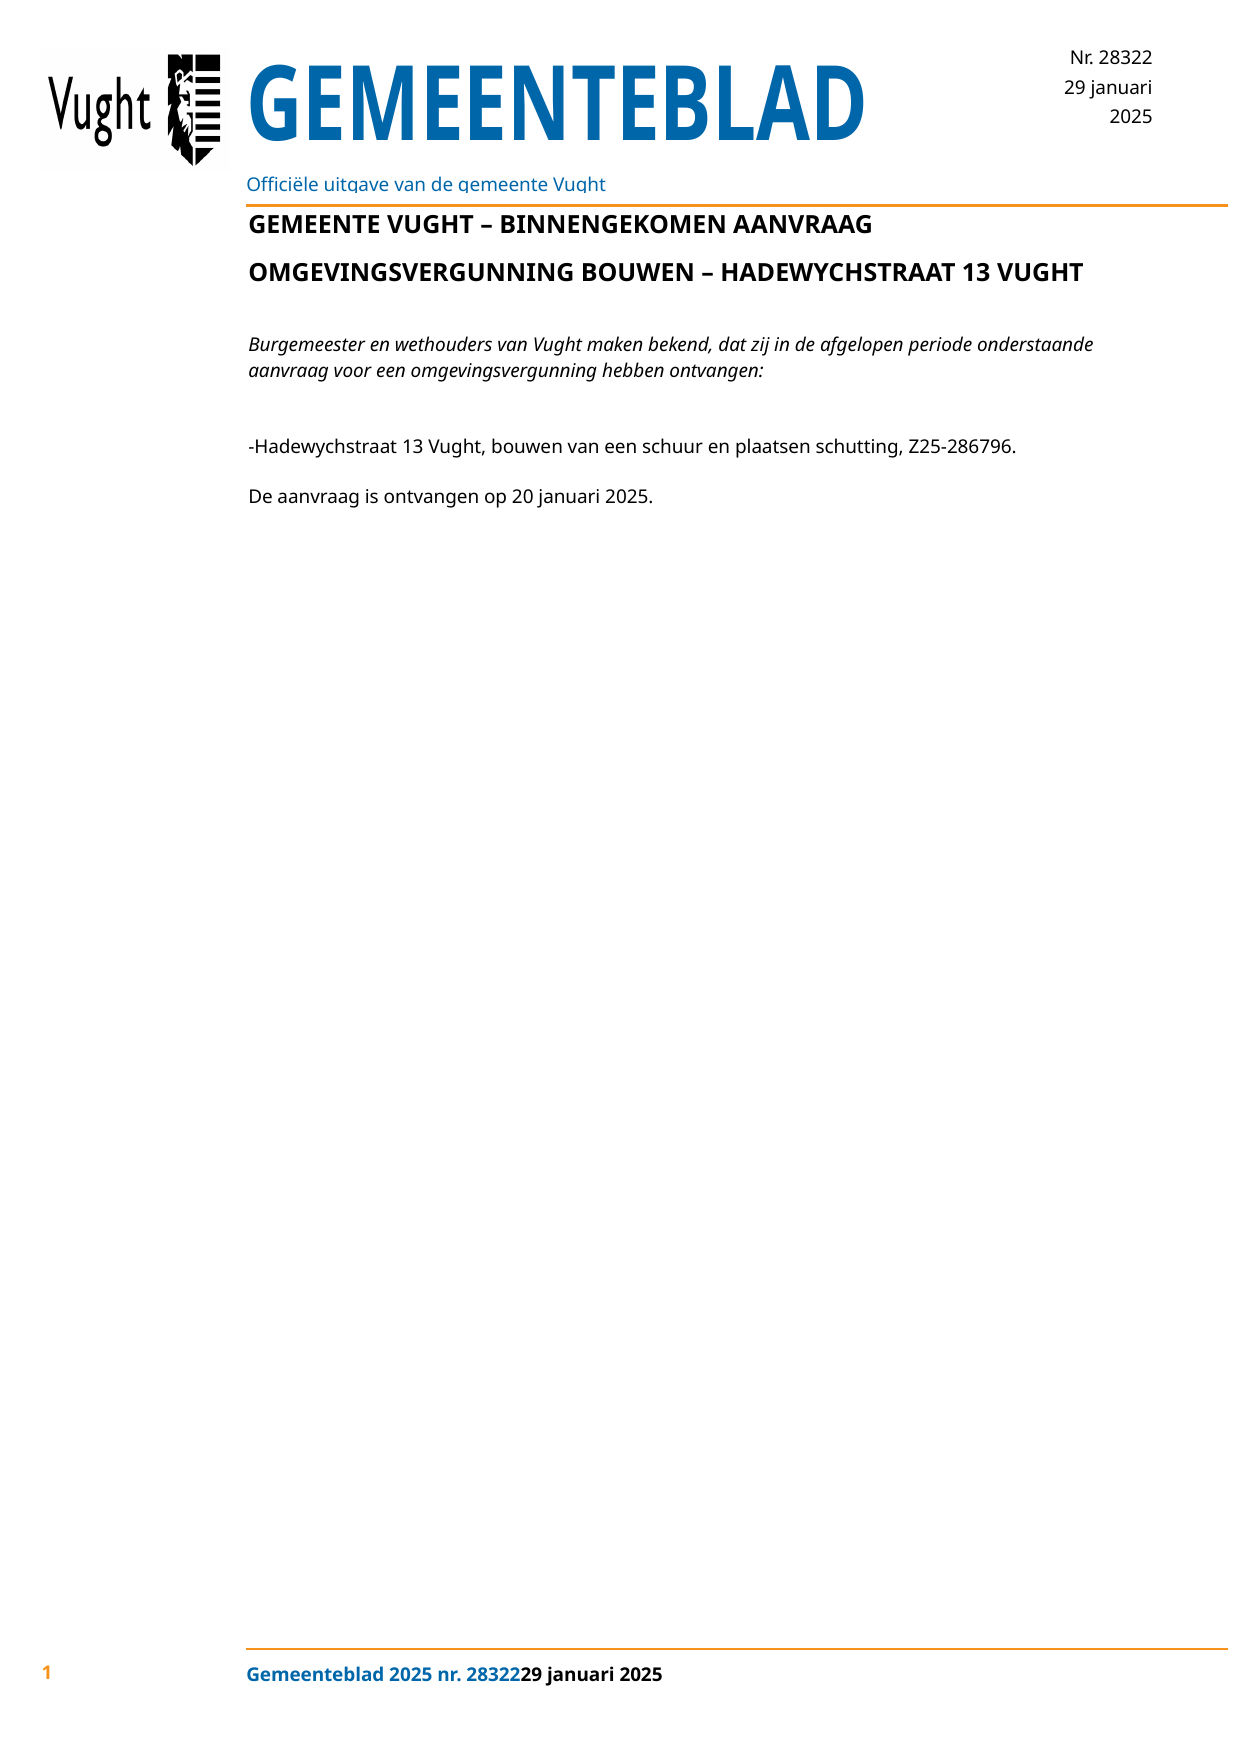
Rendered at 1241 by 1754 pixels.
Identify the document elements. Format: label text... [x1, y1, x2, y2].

text Burgemeester en wethouders van Vught maken bekend, dat zij in de afgelopen periode onderstaande aanvraag voor een omgevingsvergunning hebben ontvangen: [248, 331, 1152, 383]
text -Hadewychstraat 13 Vught, bouwen van een schuur en plaatsen schutting, Z25-286796. [248, 433, 1152, 459]
picture [41, 47, 231, 172]
text GEMEENTE VUGHT – BINNENGEKOMEN AANVRAAG OMGEVINGSVERGUNNING BOUWEN – HADEWYCHSTRAAT 13 VUGHT [248, 207, 1152, 288]
text De aanvraag is ontvangen op 20 januari 2025. [248, 484, 1152, 509]
